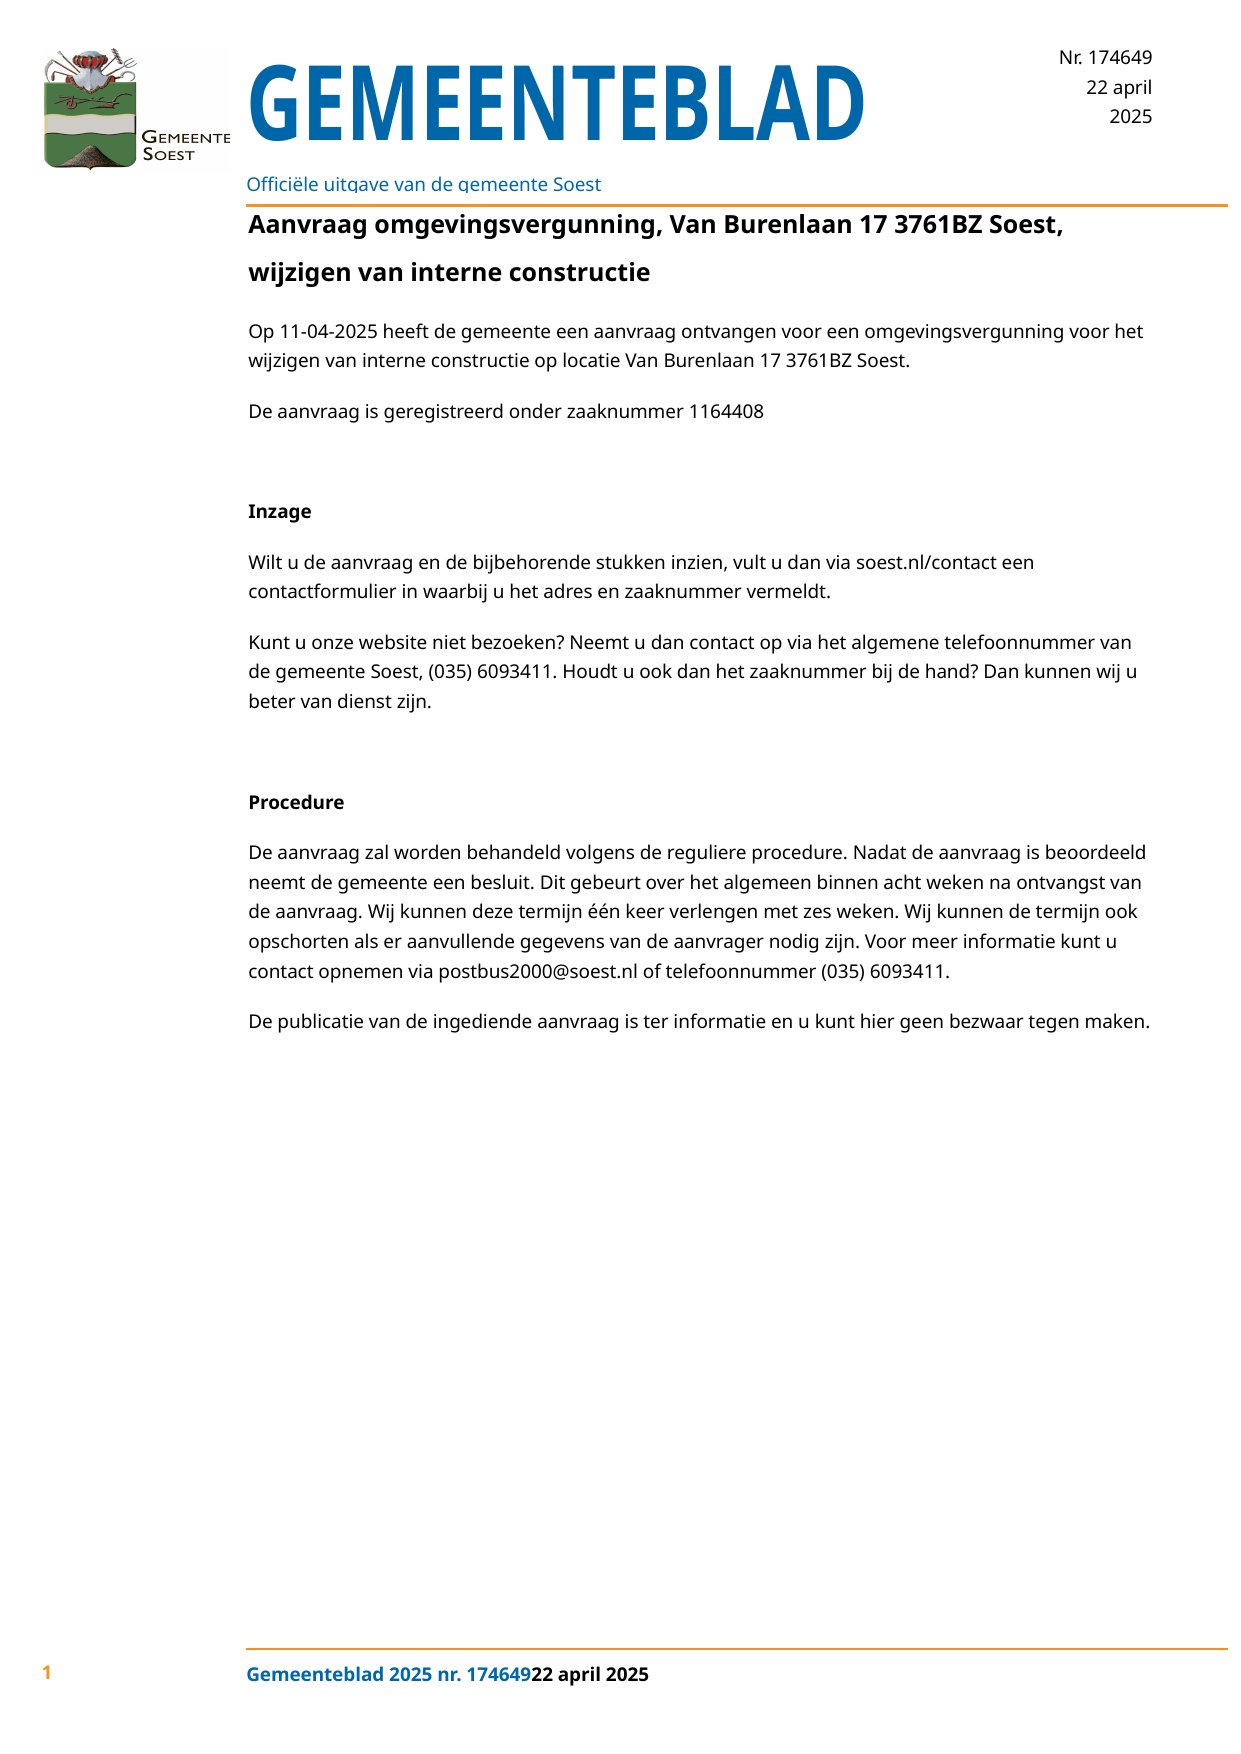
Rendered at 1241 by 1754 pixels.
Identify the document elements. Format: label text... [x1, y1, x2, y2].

picture [41, 47, 231, 172]
text Aanvraag omgevingsvergunning, Van Burenlaan 17 3761BZ Soest, wijzigen van interne constructie [248, 207, 1152, 288]
text Kunt u onze website niet bezoeken? Neemt u dan contact op via het algemene telefoonnummer van de gemeente Soest, (035) 6093411. Houdt u ook dan het zaaknummer bij de hand? Dan kunnen wij u beter van dienst zijn. [248, 629, 1152, 714]
text Procedure [248, 789, 1152, 815]
text De publicatie van de ingediende aanvraag is ter informatie en u kunt hier geen bezwaar tegen maken. [248, 1008, 1152, 1034]
text De aanvraag zal worden behandeld volgens de reguliere procedure. Nadat de aanvraag is beoordeeld neemt de gemeente een besluit. Dit gebeurt over het algemeen binnen acht weken na ontvangst van de aanvraag. Wij kunnen deze termijn één keer verlengen met zes weken. Wij kunnen de termijn ook opschorten als er aanvullende gegevens van de aanvrager nodig zijn. Voor meer informatie kunt u contact opnemen via postbus2000@soest.nl of telefoonnummer (035) 6093411. [248, 839, 1152, 984]
text Wilt u de aanvraag en de bijbehorende stukken inzien, vult u dan via soest.nl/contact een contactformulier in waarbij u het adres en zaaknummer vermeldt. [248, 549, 1152, 604]
text Inzage [248, 499, 1152, 524]
text De aanvraag is geregistreerd onder zaaknummer 1164408 [248, 398, 1152, 424]
text Op 11-04-2025 heeft de gemeente een aanvraag ontvangen voor een omgevingsvergunning voor het wijzigen van interne constructie op locatie Van Burenlaan 17 3761BZ Soest. [248, 318, 1152, 373]
